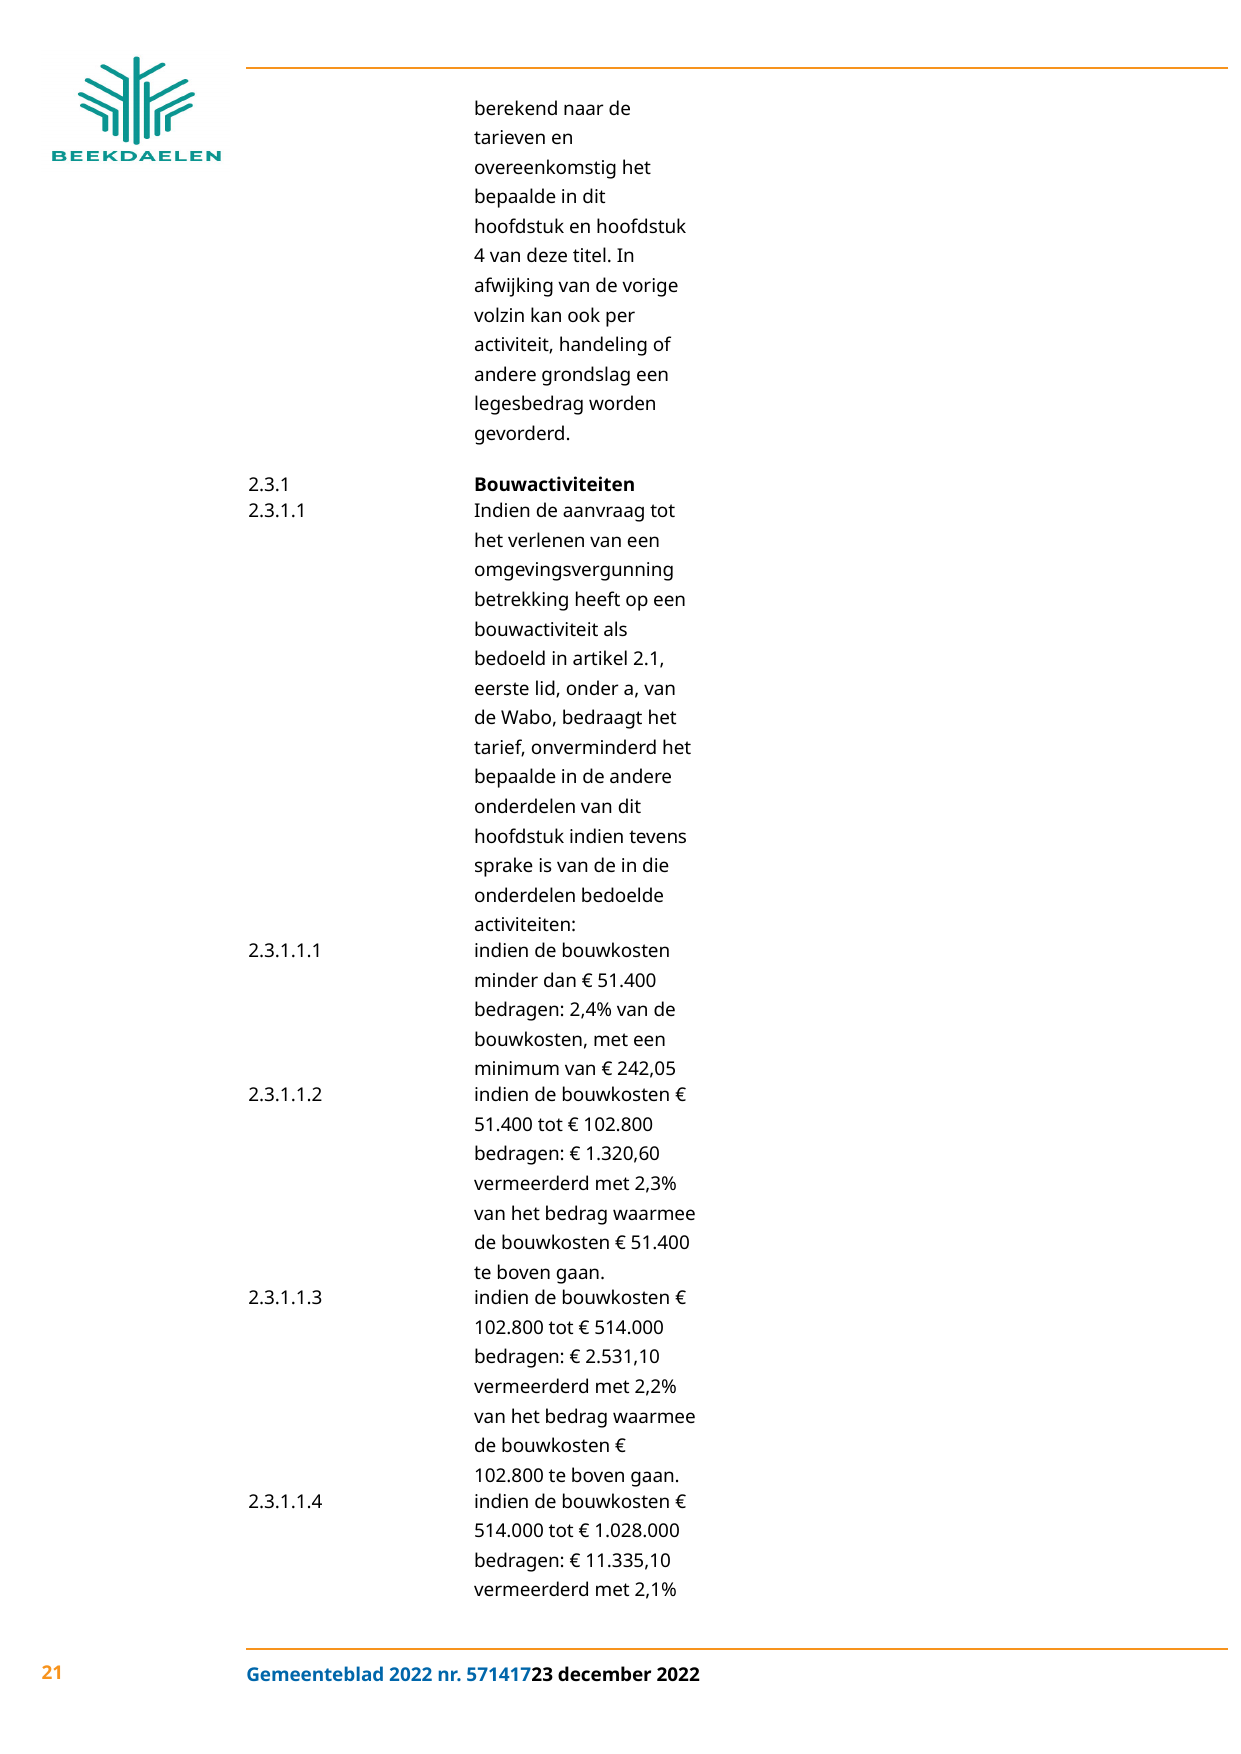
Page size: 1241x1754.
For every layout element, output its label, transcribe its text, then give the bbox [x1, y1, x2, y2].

table_cell [926, 95, 1152, 446]
table_cell [700, 1285, 926, 1488]
table_cell 2.3.1.1 [248, 498, 474, 937]
table_cell berekend naar de tarieven en overeenkomstig het bepaalde in dit hoofdstuk en hoofdstuk 4 van deze titel. In afwijking van de vorige volzin kan ook per activiteit, handeling of andere grondslag een legesbedrag worden gevorderd. [474, 95, 700, 446]
table_cell [700, 472, 926, 497]
table_cell 2.3.1.1.2 [248, 1081, 474, 1284]
table_cell [700, 95, 926, 446]
table_cell [926, 446, 1152, 472]
table_cell [926, 498, 1152, 937]
table_cell [248, 446, 474, 472]
table_cell 2.3.1 [248, 472, 474, 497]
table_cell indien de bouwkosten € 51.400 tot € 102.800 bedragen: € 1.320,60 vermeerderd met 2,3% van het bedrag waarmee de bouwkosten € 51.400 te boven gaan. [474, 1081, 700, 1284]
table_cell [700, 446, 926, 472]
table_cell 2.3.1.1.3 [248, 1285, 474, 1488]
table_cell [474, 446, 700, 472]
table_cell [700, 498, 926, 937]
table_cell [700, 1488, 926, 1602]
table_cell [926, 1488, 1152, 1602]
table_cell [926, 1081, 1152, 1284]
table_cell indien de bouwkosten € 514.000 tot € 1.028.000 bedragen: € 11.335,10 vermeerderd met 2,1% [474, 1488, 700, 1602]
table_cell [926, 472, 1152, 497]
table_cell Indien de aanvraag tot het verlenen van een omgevingsvergunning betrekking heeft op een bouwactiviteit als bedoeld in artikel 2.1, eerste lid, onder a, van de Wabo, bedraagt het tarief, onverminderd het bepaalde in de andere onderdelen van dit hoofdstuk indien tevens sprake is van de in die onderdelen bedoelde activiteiten: [474, 498, 700, 937]
table_cell [926, 1285, 1152, 1488]
table_cell Bouwactiviteiten [474, 472, 700, 497]
table_cell 2.3.1.1.4 [248, 1488, 474, 1602]
table_cell [700, 1081, 926, 1284]
table_cell [926, 937, 1152, 1081]
table_cell [700, 937, 926, 1081]
table_cell indien de bouwkosten minder dan € 51.400 bedragen: 2,4% van de bouwkosten, met een minimum van € 242,05 [474, 937, 700, 1081]
table_cell indien de bouwkosten € 102.800 tot € 514.000 bedragen: € 2.531,10 vermeerderd met 2,2% van het bedrag waarmee de bouwkosten € 102.800 te boven gaan. [474, 1285, 700, 1488]
picture [41, 47, 231, 172]
table_cell 2.3.1.1.1 [248, 937, 474, 1081]
table_cell [248, 95, 474, 446]
